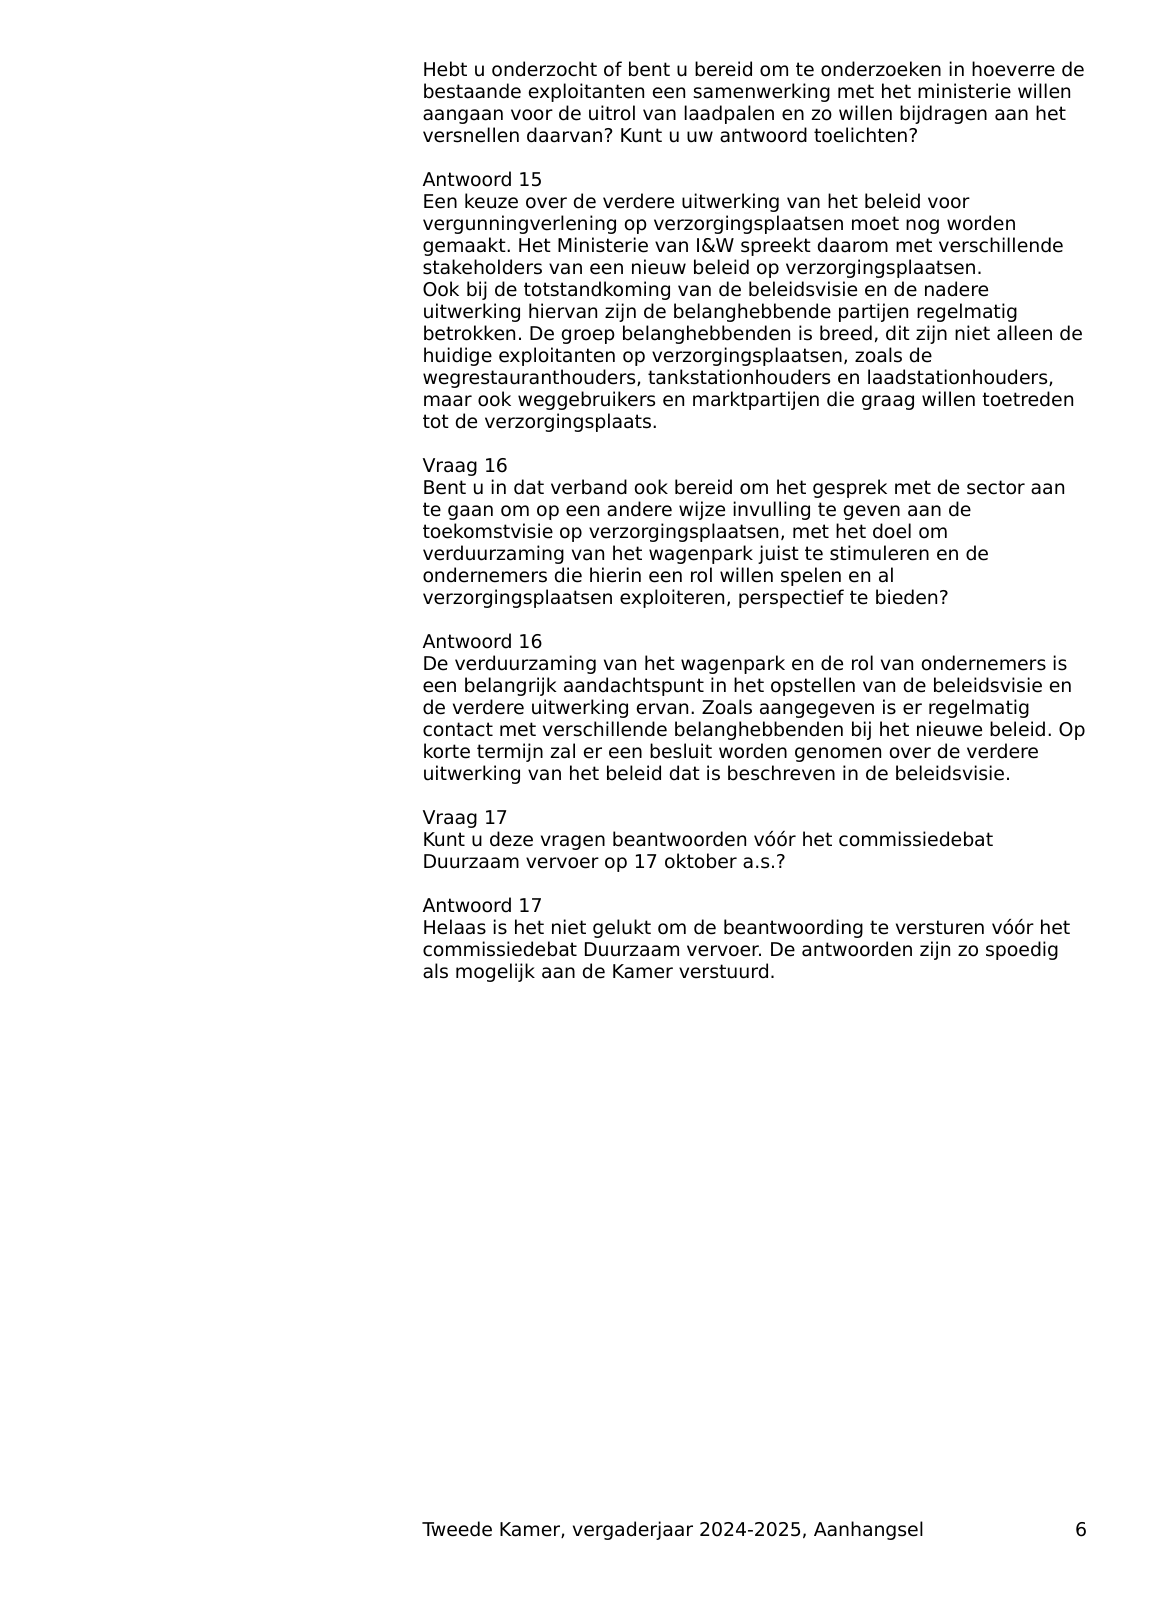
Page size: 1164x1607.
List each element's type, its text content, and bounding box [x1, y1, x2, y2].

text Vraag 17 [422, 807, 1087, 829]
text De verduurzaming van het wagenpark en de rol van ondernemers is een belangrijk aandachtspunt in het opstellen van de beleidsvisie en de verdere uitwerking ervan. Zoals aangegeven is er regelmatig contact met verschillende belanghebbenden bij het nieuwe beleid. Op korte termijn zal er een besluit worden genomen over de verdere uitwerking van het beleid dat is beschreven in de beleidsvisie. [422, 653, 1087, 785]
text Bent u in dat verband ook bereid om het gesprek met de sector aan te gaan om op een andere wijze invulling te geven aan de toekomstvisie op verzorgingsplaatsen, met het doel om verduurzaming van het wagenpark juist te stimuleren en de ondernemers die hierin een rol willen spelen en al verzorgingsplaatsen exploiteren, perspectief te bieden? [422, 477, 1087, 609]
text Antwoord 16 [422, 631, 1087, 653]
text Een keuze over de verdere uitwerking van het beleid voor vergunningverlening op verzorgingsplaatsen moet nog worden gemaakt. Het Ministerie van I&W spreekt daarom met verschillende stakeholders van een nieuw beleid op verzorgingsplaatsen. [422, 191, 1087, 279]
text Hebt u onderzocht of bent u bereid om te onderzoeken in hoeverre de bestaande exploitanten een samenwerking met het ministerie willen aangaan voor de uitrol van laadpalen en zo willen bijdragen aan het versnellen daarvan? Kunt u uw antwoord toelichten? [422, 59, 1087, 147]
text Kunt u deze vragen beantwoorden vóór het commissiedebat Duurzaam vervoer op 17 oktober a.s.? [422, 829, 1087, 873]
text Vraag 16 [422, 455, 1087, 477]
text Helaas is het niet gelukt om de beantwoording te versturen vóór het commissiedebat Duurzaam vervoer. De antwoorden zijn zo spoedig als mogelijk aan de Kamer verstuurd. [422, 917, 1087, 983]
text Antwoord 15 [422, 169, 1087, 191]
text Antwoord 17 [422, 895, 1087, 917]
text Ook bij de totstandkoming van de beleidsvisie en de nadere uitwerking hiervan zijn de belanghebbende partijen regelmatig betrokken. De groep belanghebbenden is breed, dit zijn niet alleen de huidige exploitanten op verzorgingsplaatsen, zoals de wegrestauranthouders, tankstationhouders en laadstationhouders, maar ook weggebruikers en marktpartijen die graag willen toetreden tot de verzorgingsplaats. [422, 279, 1087, 433]
